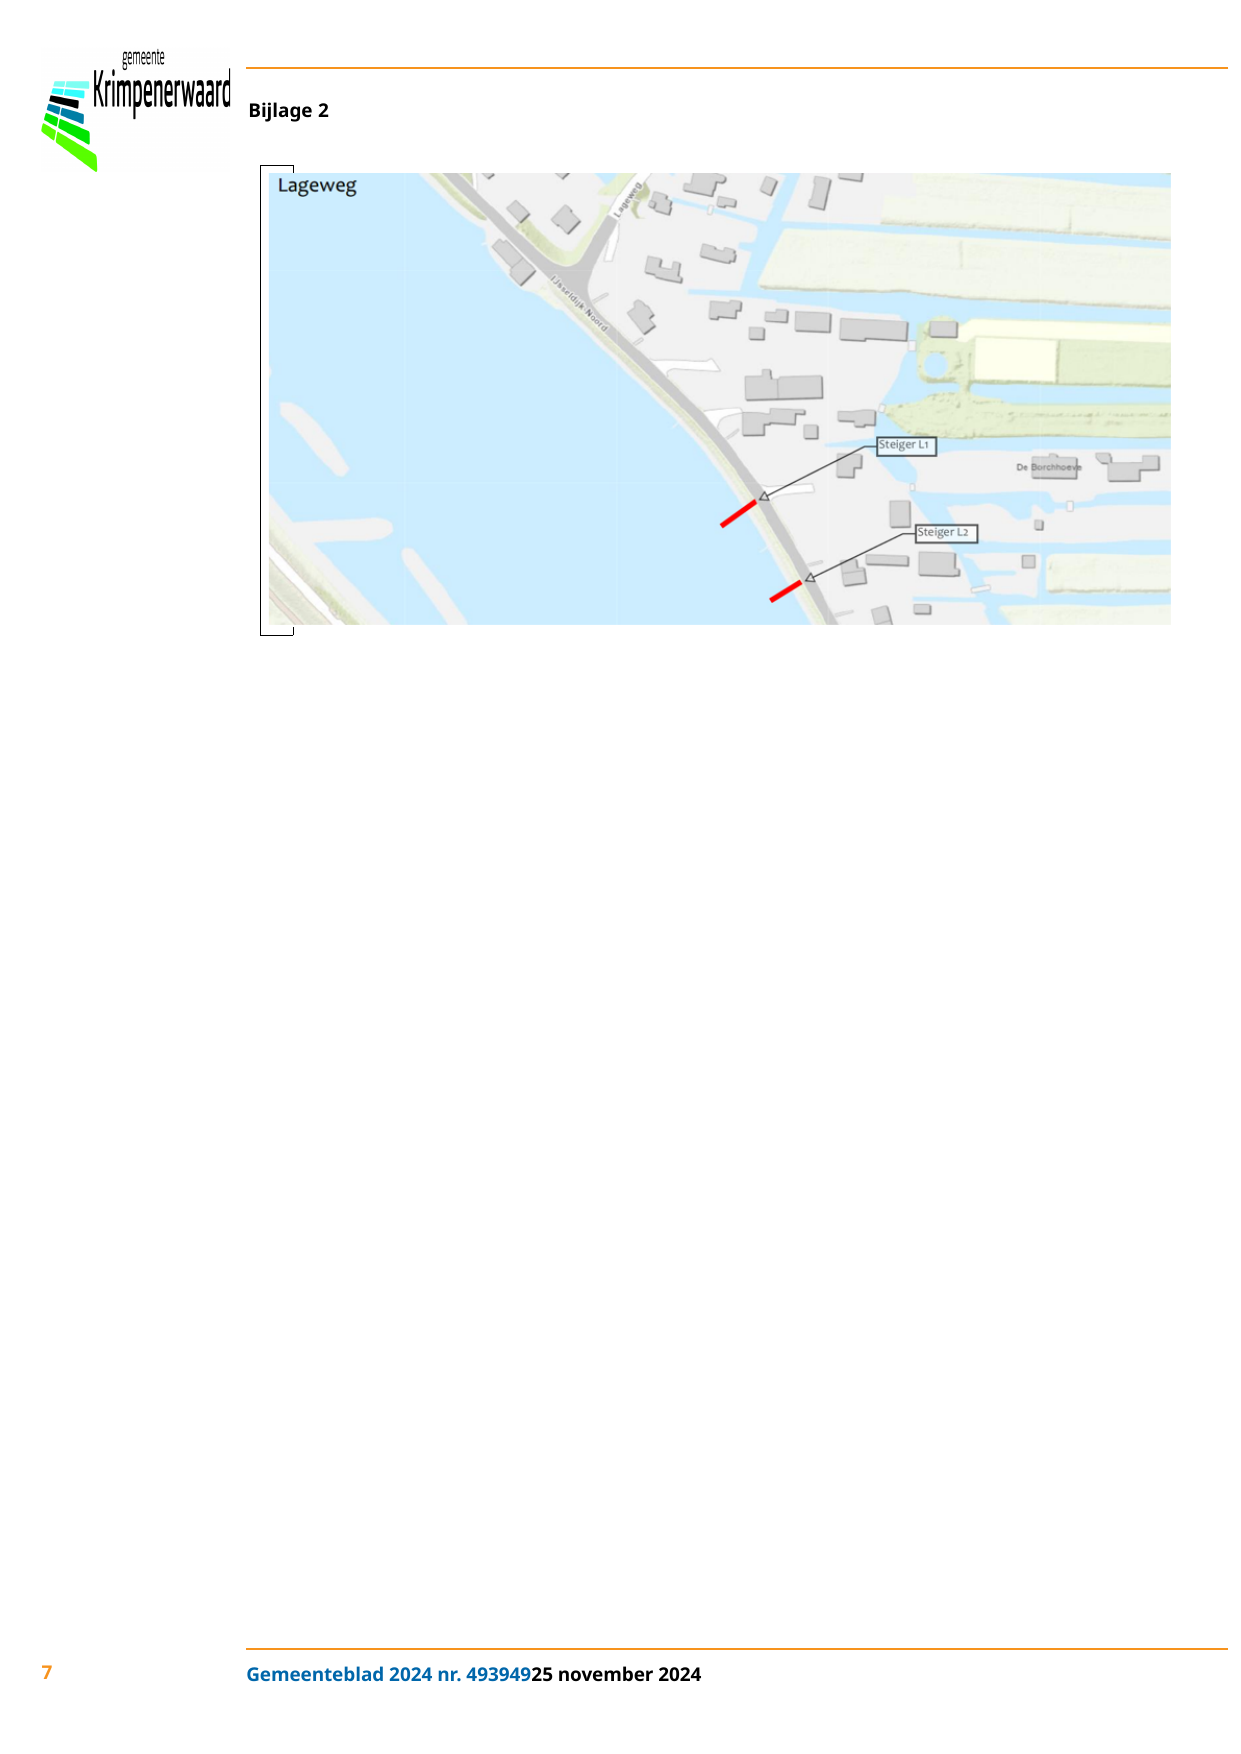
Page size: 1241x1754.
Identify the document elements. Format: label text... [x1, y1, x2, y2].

picture [268, 173, 1173, 627]
picture [41, 47, 231, 172]
text Bijlage 2 [248, 95, 1152, 123]
